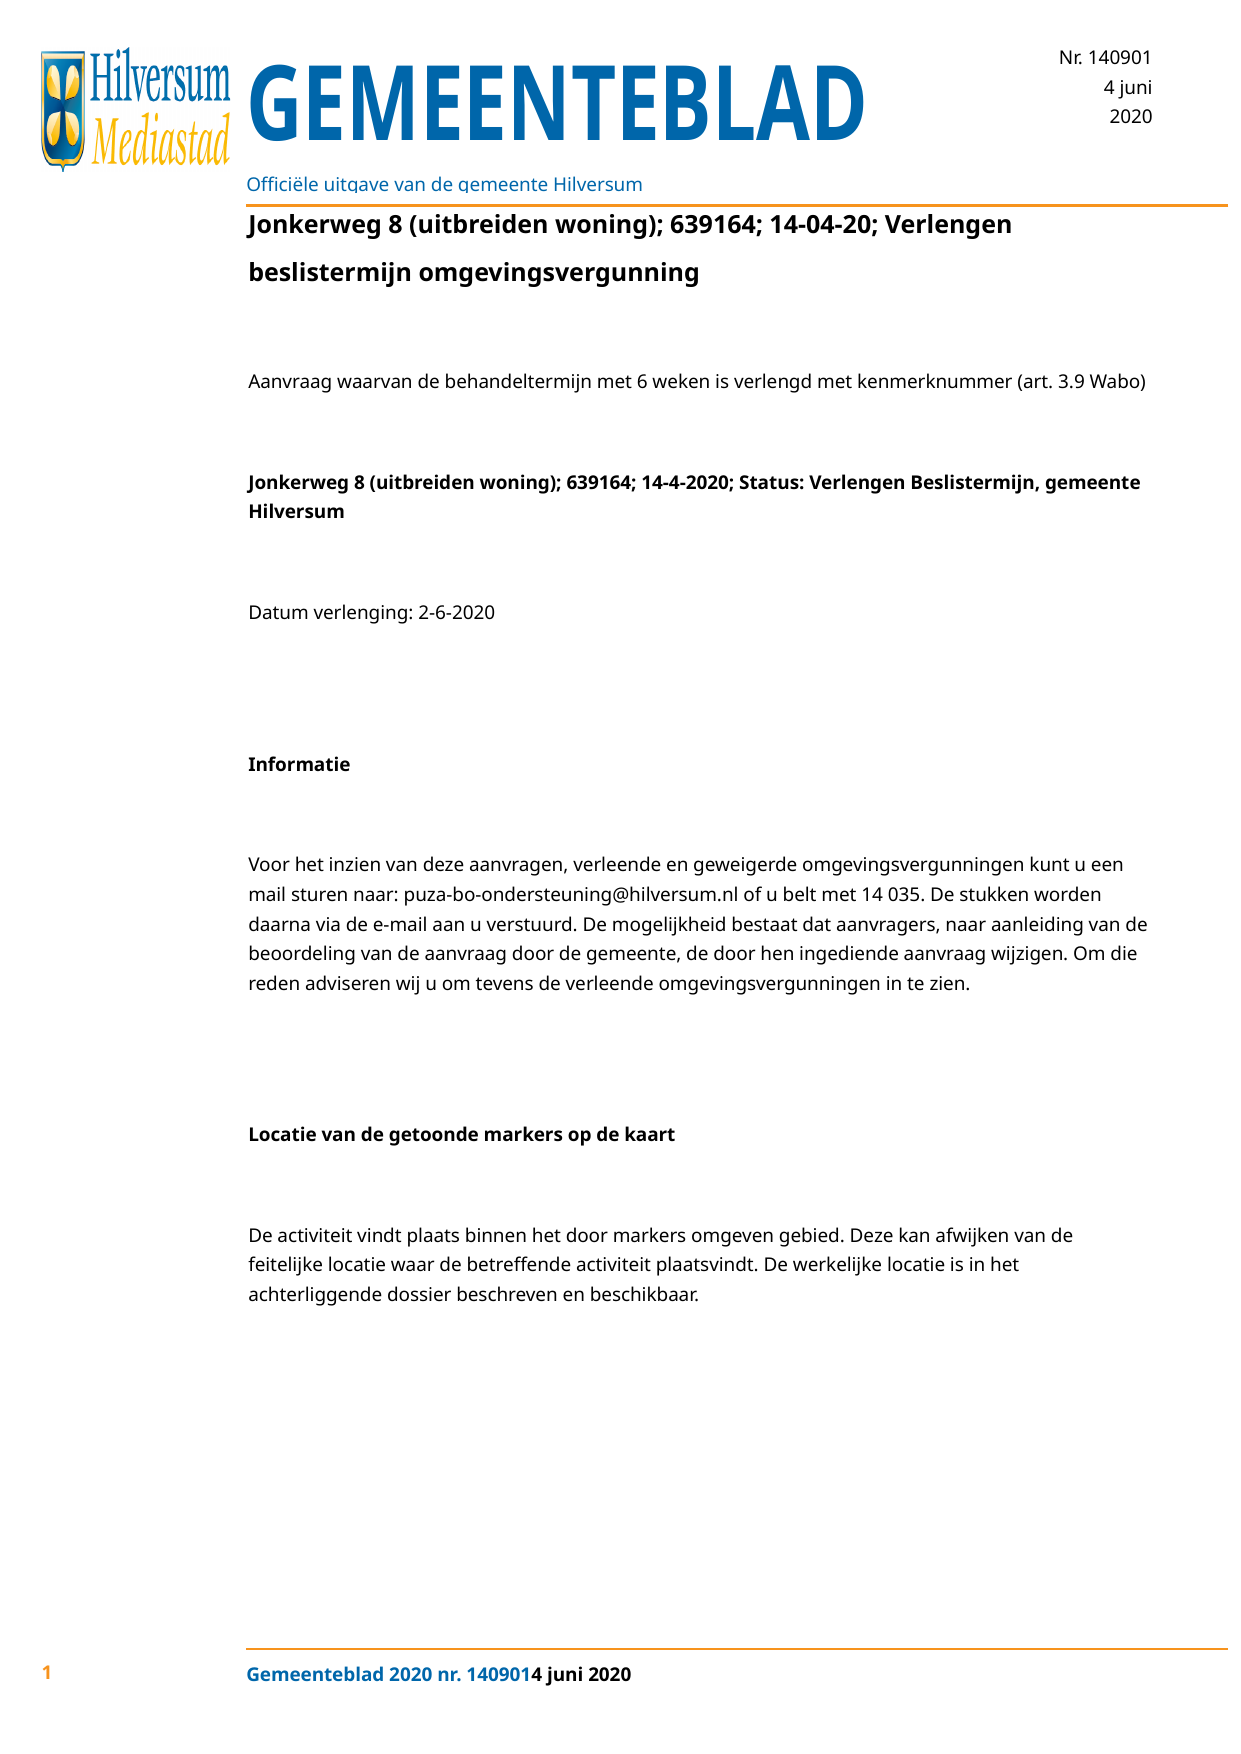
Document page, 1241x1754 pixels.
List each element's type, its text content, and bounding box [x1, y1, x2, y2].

text Jonkerweg 8 (uitbreiden woning); 639164; 14-4-2020; Status: Verlengen Beslistermijn, gemeente Hilversum [248, 469, 1152, 524]
text Datum verlenging: 2-6-2020 [248, 599, 1152, 625]
text De activiteit vindt plaats binnen het door markers omgeven gebied. Deze kan afwijken van de feitelijke locatie waar de betreffende activiteit plaatsvindt. De werkelijke locatie is in het achterliggende dossier beschreven en beschikbaar. [248, 1222, 1152, 1307]
text Jonkerweg 8 (uitbreiden woning); 639164; 14-04-20; Verlengen beslistermijn omgevingsvergunning [248, 207, 1152, 288]
text Informatie [248, 751, 1152, 777]
text Aanvraag waarvan de behandeltermijn met 6 weken is verlengd met kenmerknummer (art. 3.9 Wabo) [248, 368, 1152, 394]
text Voor het inzien van deze aanvragen, verleende en geweigerde omgevingsvergunningen kunt u een mail sturen naar: puza-bo-ondersteuning@hilversum.nl of u belt met 14 035. De stukken worden daarna via de e-mail aan u verstuurd. De mogelijkheid bestaat dat aanvragers, naar aanleiding van de beoordeling van de aanvraag door de gemeente, de door hen ingediende aanvraag wijzigen. Om die reden adviseren wij u om tevens de verleende omgevingsvergunningen in te zien. [248, 852, 1152, 996]
picture [41, 47, 231, 172]
text Locatie van de getoonde markers op de kaart [248, 1121, 1152, 1147]
